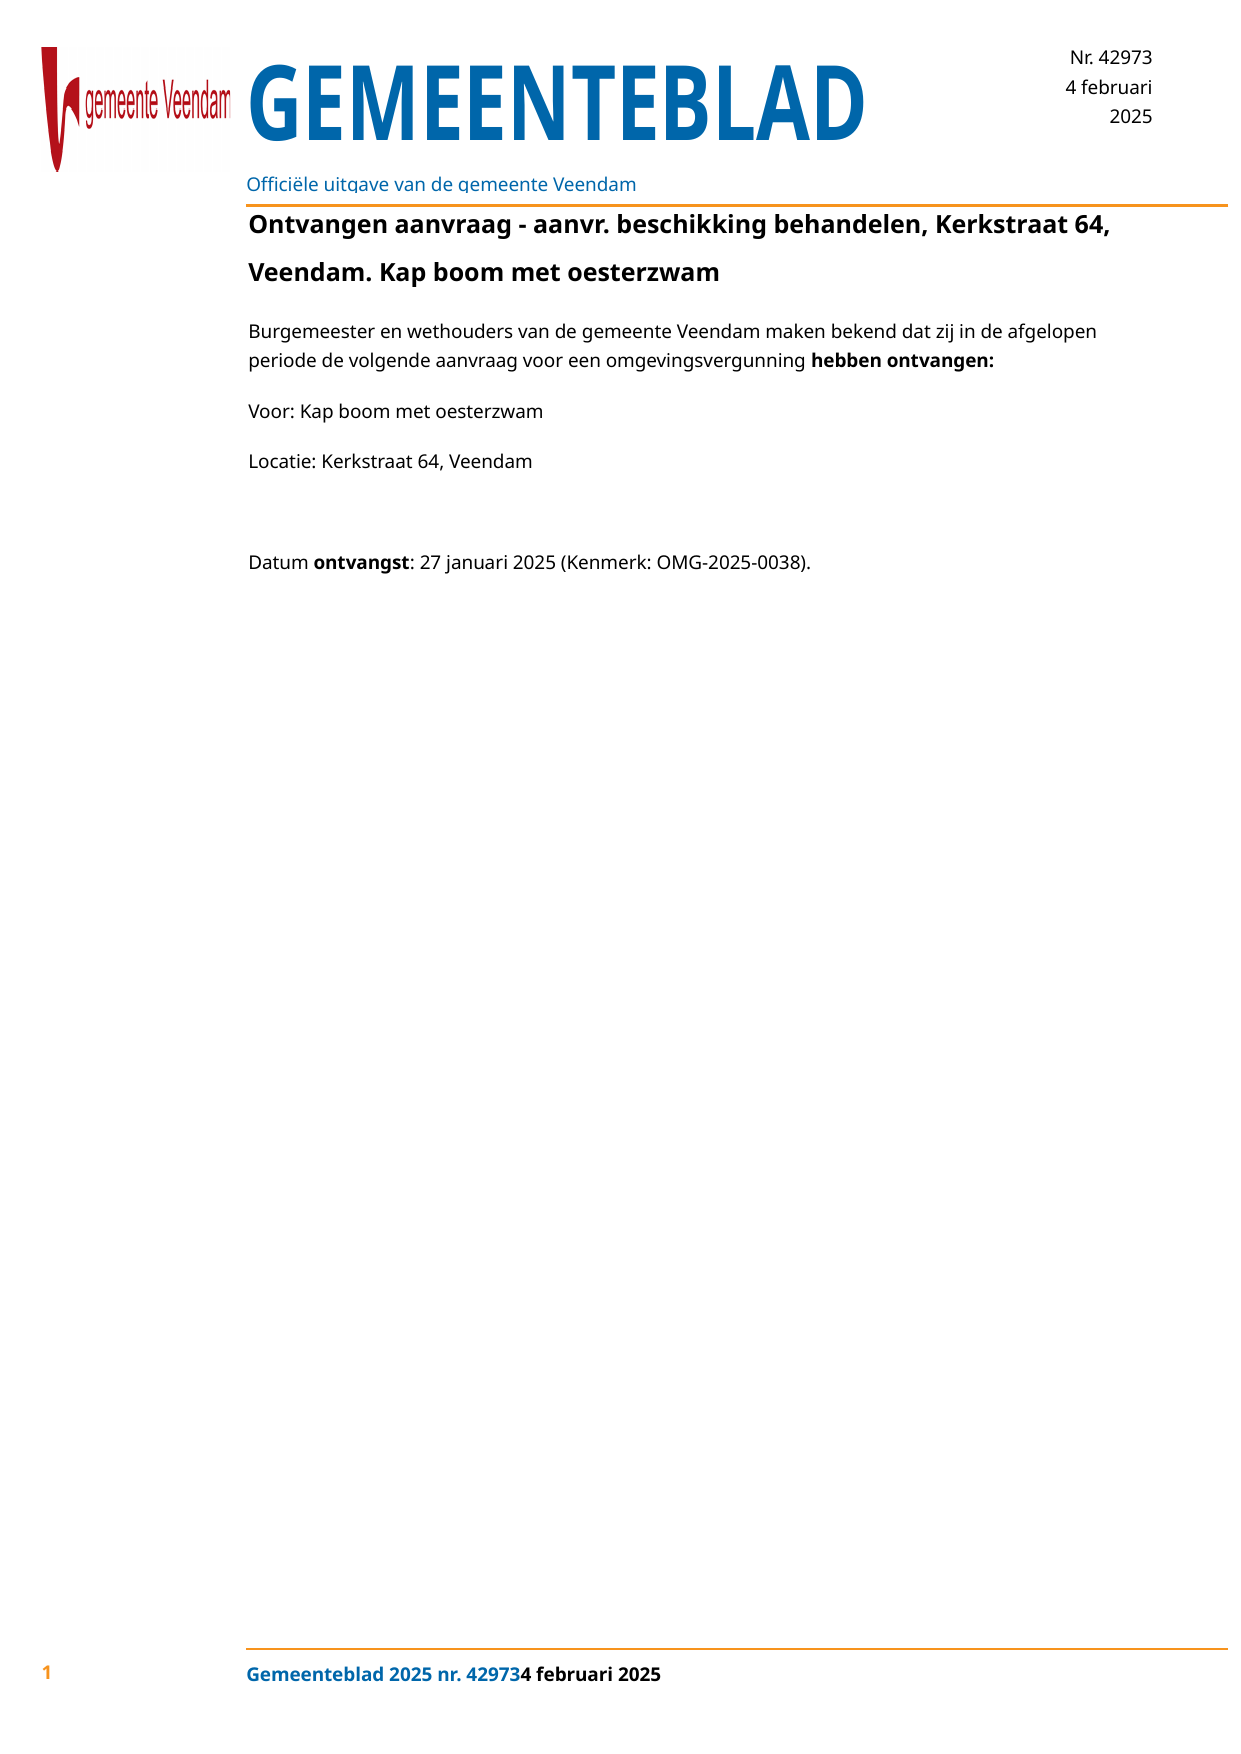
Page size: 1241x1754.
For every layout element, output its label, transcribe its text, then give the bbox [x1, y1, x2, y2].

picture [41, 47, 231, 172]
text Ontvangen aanvraag - aanvr. beschikking behandelen, Kerkstraat 64, Veendam. Kap boom met oesterzwam [248, 207, 1152, 288]
text Burgemeester en wethouders van de gemeente Veendam maken bekend dat zij in de afgelopen periode de volgende aanvraag voor een omgevingsvergunning hebben ontvangen: [248, 318, 1152, 373]
text Datum ontvangst: 27 januari 2025 (Kenmerk: OMG-2025-0038). [248, 549, 1152, 575]
text Locatie: Kerkstraat 64, Veendam [248, 448, 1152, 474]
text Voor: Kap boom met oesterzwam [248, 398, 1152, 424]
